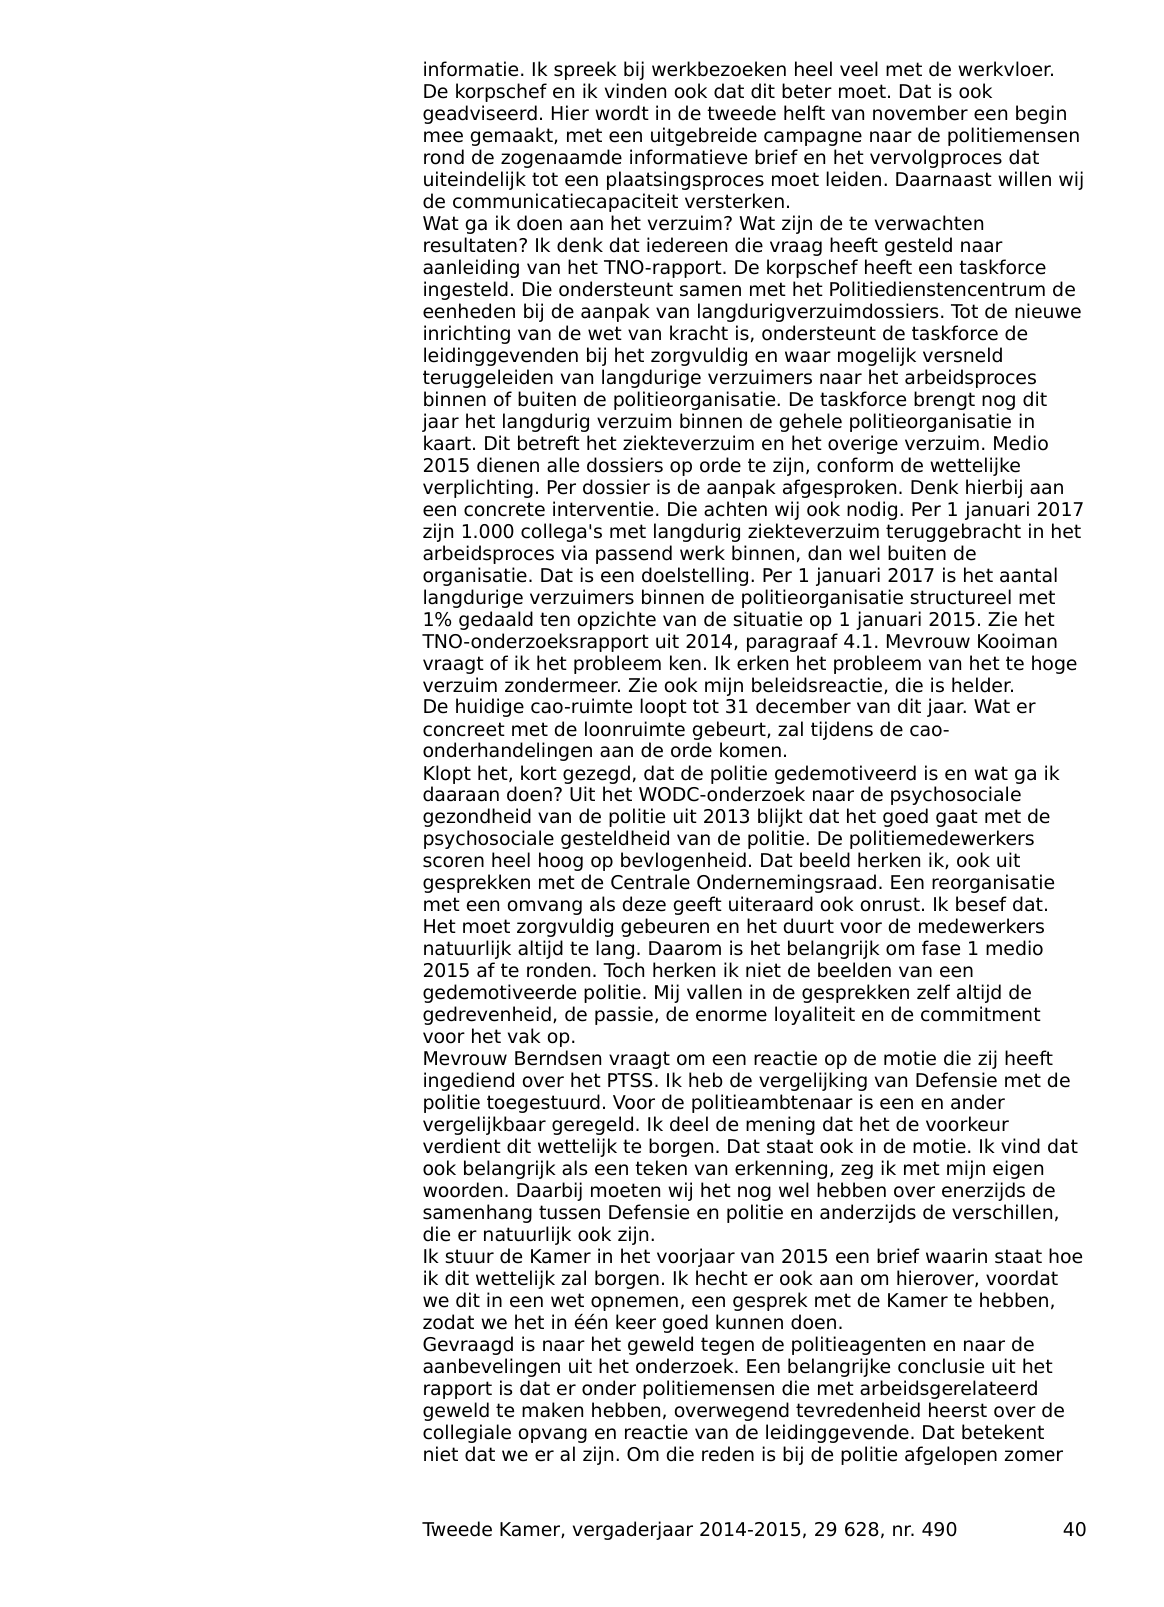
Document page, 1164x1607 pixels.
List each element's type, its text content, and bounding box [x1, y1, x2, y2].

text Mevrouw Berndsen vraagt om een reactie op de motie die zij heeft ingediend over het PTSS. Ik heb de vergelijking van Defensie met de politie toegestuurd. Voor de politieambtenaar is een en ander vergelijkbaar geregeld. Ik deel de mening dat het de voorkeur verdient dit wettelijk te borgen. Dat staat ook in de motie. Ik vind dat ook belangrijk als een teken van erkenning, zeg ik met mijn eigen woorden. Daarbij moeten wij het nog wel hebben over enerzijds de samenhang tussen Defensie en politie en anderzijds de verschillen, die er natuurlijk ook zijn. [422, 1048, 1087, 1246]
text Ik stuur de Kamer in het voorjaar van 2015 een brief waarin staat hoe ik dit wettelijk zal borgen. Ik hecht er ook aan om hierover, voordat we dit in een wet opnemen, een gesprek met de Kamer te hebben, zodat we het in één keer goed kunnen doen. [422, 1246, 1087, 1334]
text Wat ga ik doen aan het verzuim? Wat zijn de te verwachten resultaten? Ik denk dat iedereen die vraag heeft gesteld naar aanleiding van het TNO-rapport. De korpschef heeft een taskforce ingesteld. Die ondersteunt samen met het Politiedienstencentrum de eenheden bij de aanpak van langdurigverzuimdossiers. Tot de nieuwe inrichting van de wet van kracht is, ondersteunt de taskforce de leidinggevenden bij het zorgvuldig en waar mogelijk versneld teruggeleiden van langdurige verzuimers naar het arbeidsproces binnen of buiten de politieorganisatie. De taskforce brengt nog dit jaar het langdurig verzuim binnen de gehele politieorganisatie in kaart. Dit betreft het ziekteverzuim en het overige verzuim. Medio 2015 dienen alle dossiers op orde te zijn, conform de wettelijke verplichting. Per dossier is de aanpak afgesproken. Denk hierbij aan een concrete interventie. Die achten wij ook nodig. Per 1 januari 2017 zijn 1.000 collega's met langdurig ziekteverzuim teruggebracht in het arbeidsproces via passend werk binnen, dan wel buiten de organisatie. Dat is een doelstelling. Per 1 januari 2017 is het aantal langdurige verzuimers binnen de politieorganisatie structureel met 1% gedaald ten opzichte van de situatie op 1 januari 2015. Zie het TNO-onderzoeksrapport uit 2014, paragraaf 4.1. Mevrouw Kooiman vraagt of ik het probleem ken. Ik erken het probleem van het te hoge verzuim zondermeer. Zie ook mijn beleidsreactie, die is helder. [422, 213, 1087, 696]
text informatie. Ik spreek bij werkbezoeken heel veel met de werkvloer. De korpschef en ik vinden ook dat dit beter moet. Dat is ook geadviseerd. Hier wordt in de tweede helft van november een begin mee gemaakt, met een uitgebreide campagne naar de politiemensen rond de zogenaamde informatieve brief en het vervolgproces dat uiteindelijk tot een plaatsingsproces moet leiden. Daarnaast willen wij de communicatiecapaciteit versterken. [422, 59, 1087, 213]
text Klopt het, kort gezegd, dat de politie gedemotiveerd is en wat ga ik daaraan doen? Uit het WODC-onderzoek naar de psychosociale gezondheid van de politie uit 2013 blijkt dat het goed gaat met de psychosociale gesteldheid van de politie. De politiemedewerkers scoren heel hoog op bevlogenheid. Dat beeld herken ik, ook uit gesprekken met de Centrale Ondernemingsraad. Een reorganisatie met een omvang als deze geeft uiteraard ook onrust. Ik besef dat. Het moet zorgvuldig gebeuren en het duurt voor de medewerkers natuurlijk altijd te lang. Daarom is het belangrijk om fase 1 medio 2015 af te ronden. Toch herken ik niet de beelden van een gedemotiveerde politie. Mij vallen in de gesprekken zelf altijd de gedrevenheid, de passie, de enorme loyaliteit en de commitment voor het vak op. [422, 762, 1087, 1048]
text De huidige cao-ruimte loopt tot 31 december van dit jaar. Wat er concreet met de loonruimte gebeurt, zal tijdens de cao-onderhandelingen aan de orde komen. [422, 696, 1087, 762]
text Gevraagd is naar het geweld tegen de politieagenten en naar de aanbevelingen uit het onderzoek. Een belangrijke conclusie uit het rapport is dat er onder politiemensen die met arbeidsgerelateerd geweld te maken hebben, overwegend tevredenheid heerst over de collegiale opvang en reactie van de leidinggevende. Dat betekent niet dat we er al zijn. Om die reden is bij de politie afgelopen zomer [422, 1334, 1087, 1466]
